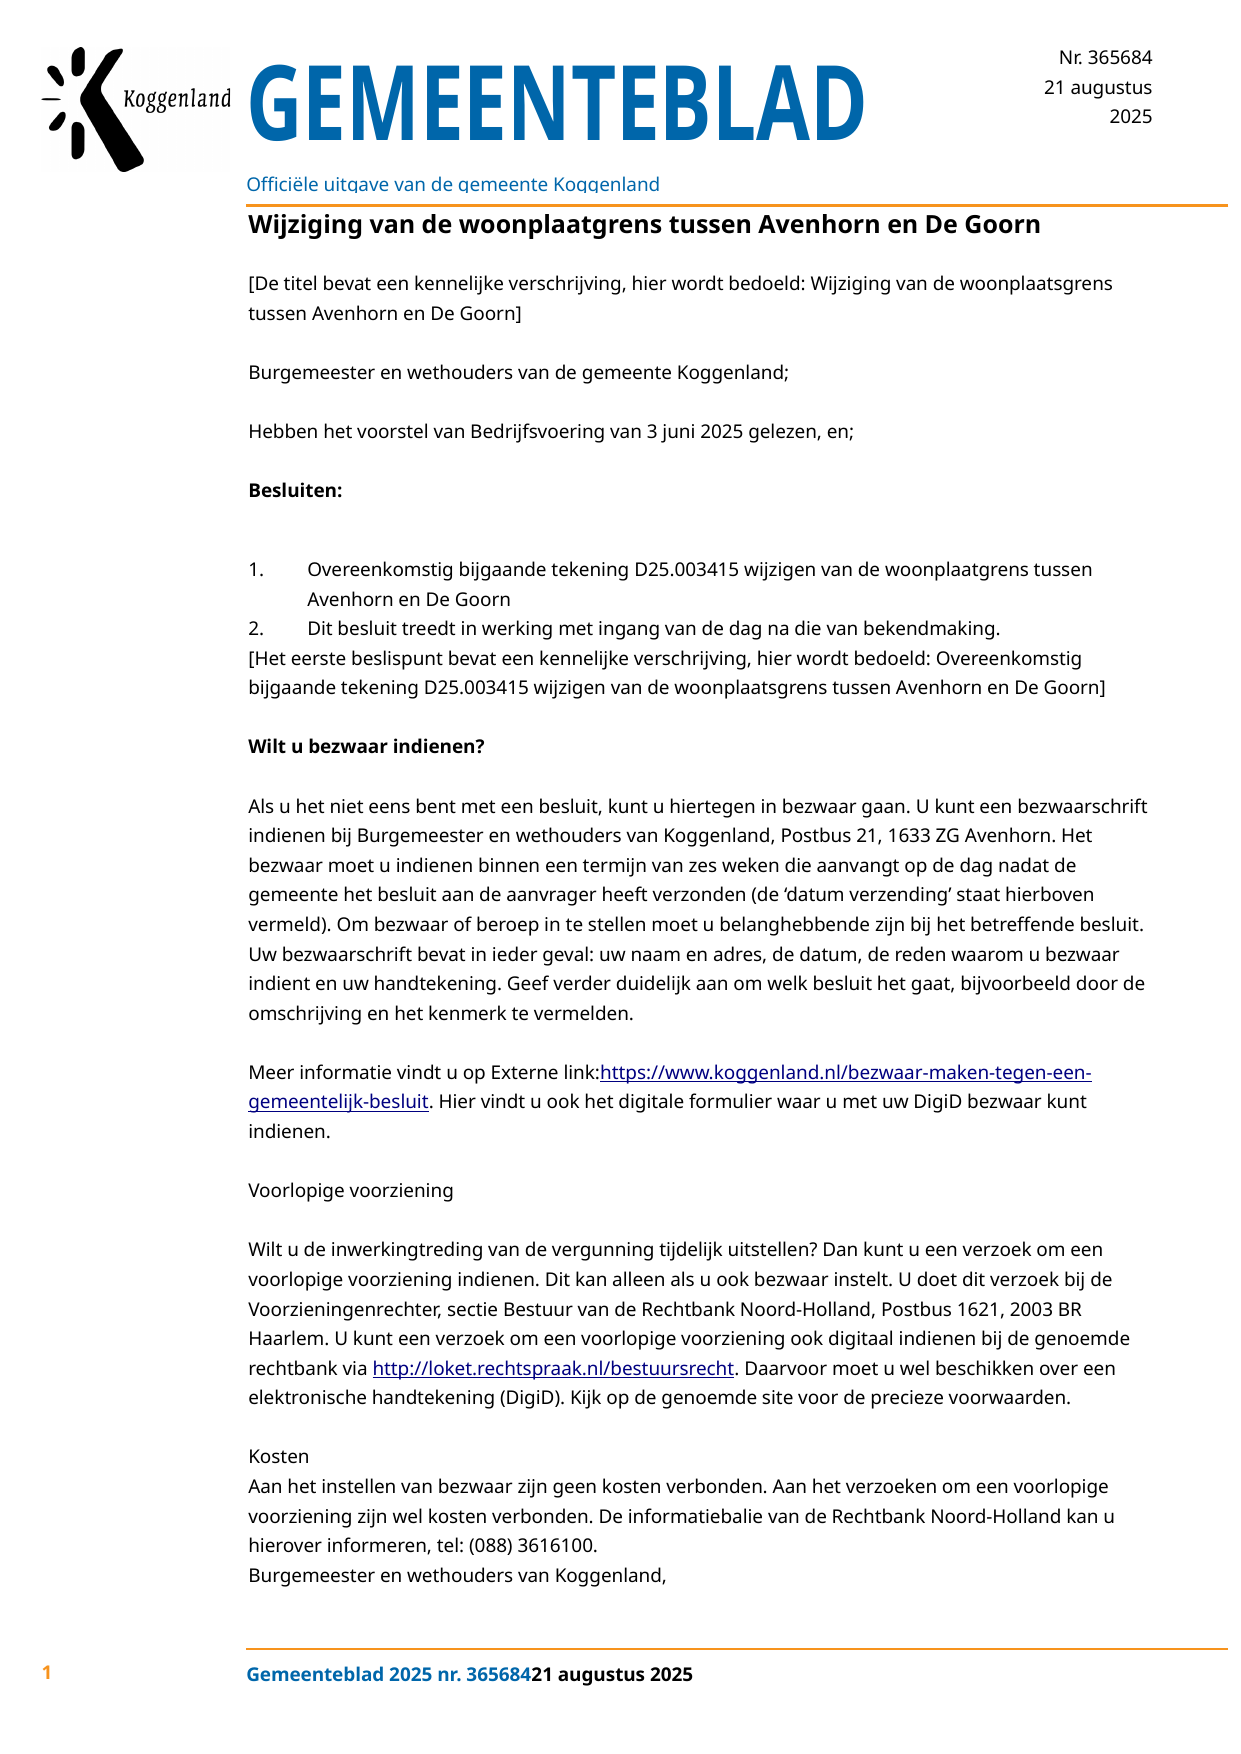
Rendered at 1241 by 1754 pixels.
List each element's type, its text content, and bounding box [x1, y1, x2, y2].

list Dit besluit treedt in werking met ingang van de dag na die van bekendmaking. [248, 615, 1152, 641]
text Wijziging van de woonplaatgrens tussen Avenhorn en De Goorn [248, 207, 1152, 241]
text Burgemeester en wethouders van de gemeente Koggenland; [248, 359, 1152, 385]
text [Het eerste beslispunt bevat een kennelijke verschrijving, hier wordt bedoeld: Overeenkomstig bijgaande tekening D25.003415 wijzigen van de woonplaatsgrens tussen Avenhorn en De Goorn] [248, 645, 1152, 700]
text Hebben het voorstel van Bedrijfsvoering van 3 juni 2025 gelezen, en; [248, 418, 1152, 444]
text Meer informatie vindt u op Externe link:https://www.koggenland.nl/bezwaar-maken-tegen-een-gemeentelijk-besluit. Hier vindt u ook het digitale formulier waar u met uw DigiD bezwaar kunt indienen. [248, 1059, 1152, 1144]
text Voorlopige voorziening [248, 1177, 1152, 1203]
text Wilt u bezwaar indienen? [248, 734, 1152, 759]
list Overeenkomstig bijgaande tekening D25.003415 wijzigen van de woonplaatgrens tussen Avenhorn en De Goorn [248, 556, 1152, 612]
text Besluiten: [248, 477, 1152, 503]
text Aan het instellen van bezwaar zijn geen kosten verbonden. Aan het verzoeken om een voorlopige voorziening zijn wel kosten verbonden. De informatiebalie van de Rechtbank Noord-Holland kan u hierover informeren, tel: (088) 3616100. [248, 1473, 1152, 1558]
text Wilt u de inwerkingtreding van de vergunning tijdelijk uitstellen? Dan kunt u een verzoek om een voorlopige voorziening indienen. Dit kan alleen als u ook bezwaar instelt. U doet dit verzoek bij de Voorzieningenrechter, sectie Bestuur van de Rechtbank Noord-Holland, Postbus 1621, 2003 BR Haarlem. U kunt een verzoek om een voorlopige voorziening ook digitaal indienen bij de genoemde rechtbank via http://loket.rechtspraak.nl/bestuursrecht. Daarvoor moet u wel beschikken over een elektronische handtekening (DigiD). Kijk op de genoemde site voor de precieze voorwaarden. [248, 1237, 1152, 1410]
picture [41, 47, 231, 172]
text Burgemeester en wethouders van Koggenland, [248, 1562, 1152, 1588]
text [De titel bevat een kennelijke verschrijving, hier wordt bedoeld: Wijziging van de woonplaatsgrens tussen Avenhorn en De Goorn] [248, 270, 1152, 326]
text Als u het niet eens bent met een besluit, kunt u hiertegen in bezwaar gaan. U kunt een bezwaarschrift indienen bij Burgemeester en wethouders van Koggenland, Postbus 21, 1633 ZG Avenhorn. Het bezwaar moet u indienen binnen een termijn van zes weken die aanvangt op de dag nadat de gemeente het besluit aan de aanvrager heeft verzonden (de ‘datum verzending’ staat hierboven vermeld). Om bezwaar of beroep in te stellen moet u belanghebbende zijn bij het betreffende besluit. Uw bezwaarschrift bevat in ieder geval: uw naam en adres, de datum, de reden waarom u bezwaar indient en uw handtekening. Geef verder duidelijk aan om welk besluit het gaat, bijvoorbeeld door de omschrijving en het kenmerk te vermelden. [248, 793, 1152, 1026]
text Kosten [248, 1444, 1152, 1469]
